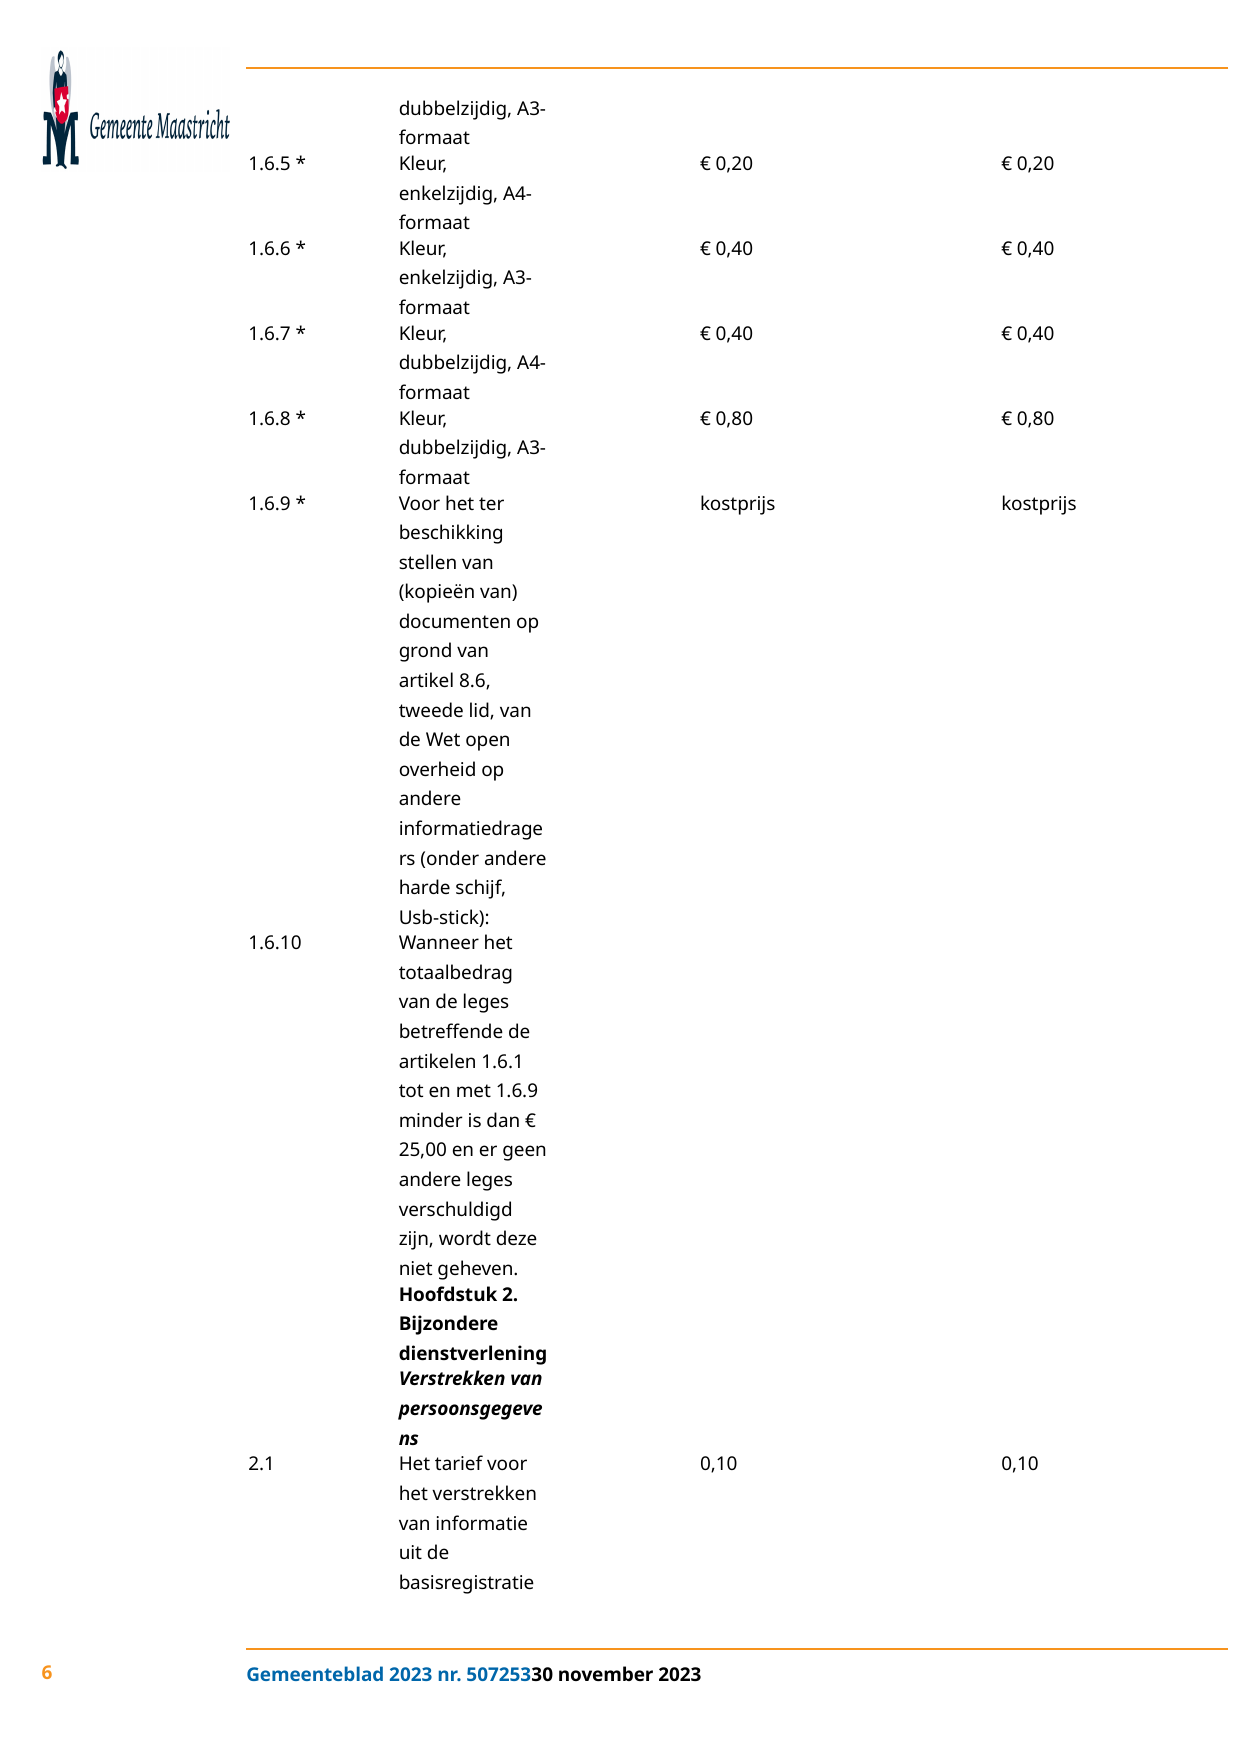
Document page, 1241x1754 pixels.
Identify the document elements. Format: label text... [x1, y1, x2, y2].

table_cell [248, 95, 398, 150]
table_cell [1001, 1281, 1152, 1366]
table_cell [1001, 1366, 1152, 1451]
table_cell kostprijs [700, 490, 850, 929]
table_cell Hoofdstuk 2. Bijzondere dienstverlening [399, 1281, 549, 1366]
table_cell € 0,20 [700, 150, 850, 235]
table_cell € 0,80 [700, 405, 850, 490]
table_cell 1.6.6 * [248, 235, 398, 320]
table_cell € 0,40 [700, 235, 850, 320]
table_cell [549, 1281, 700, 1366]
table_cell [248, 1281, 398, 1366]
table_cell [549, 150, 700, 235]
table_cell Wanneer het totaalbedrag van de leges betreffende de artikelen 1.6.1 tot en met 1.6.9 minder is dan € 25,00 en er geen andere leges verschuldigd zijn, wordt deze niet geheven. [399, 930, 549, 1281]
table_cell € 0,40 [700, 320, 850, 405]
table_cell [850, 95, 1001, 150]
table_cell Kleur, enkelzijdig, A3-formaat [399, 235, 549, 320]
table_cell Voor het ter beschikking stellen van (kopieën van) documenten op grond van artikel 8.6, tweede lid, van de Wet open overheid op andere informatiedragers (onder andere harde schijf, Usb-stick): [399, 490, 549, 929]
table_cell [700, 1281, 850, 1366]
table_cell [850, 490, 1001, 929]
table_cell Kleur, dubbelzijdig, A3-formaat [399, 405, 549, 490]
table_cell € 0,40 [1001, 235, 1152, 320]
table_cell 2.1 [248, 1451, 398, 1594]
table_cell 0,10 [1001, 1451, 1152, 1594]
table_cell [1001, 930, 1152, 1281]
table_cell [850, 320, 1001, 405]
table_cell [850, 1451, 1001, 1594]
table_cell € 0,80 [1001, 405, 1152, 490]
table_cell [700, 930, 850, 1281]
table_cell dubbelzijdig, A3-formaat [399, 95, 549, 150]
table_cell [850, 1281, 1001, 1366]
table_cell 1.6.7 * [248, 320, 398, 405]
table_cell [850, 1366, 1001, 1451]
table_cell [549, 1366, 700, 1451]
table_cell 1.6.5 * [248, 150, 398, 235]
table_cell 0,10 [700, 1451, 850, 1594]
table_cell [549, 95, 700, 150]
table_cell [549, 930, 700, 1281]
table_cell [850, 150, 1001, 235]
table_cell [1001, 95, 1152, 150]
table_cell [700, 1366, 850, 1451]
picture [41, 47, 231, 172]
table_cell [850, 235, 1001, 320]
table_cell [549, 1451, 700, 1594]
table_cell Kleur, enkelzijdig, A4-formaat [399, 150, 549, 235]
table_cell € 0,40 [1001, 320, 1152, 405]
table_cell € 0,20 [1001, 150, 1152, 235]
table_cell Kleur, dubbelzijdig, A4-formaat [399, 320, 549, 405]
table_cell [549, 235, 700, 320]
table_cell 1.6.10 [248, 930, 398, 1281]
table_cell [549, 320, 700, 405]
table_cell 1.6.8 * [248, 405, 398, 490]
table_cell 1.6.9 * [248, 490, 398, 929]
table_cell [248, 1366, 398, 1451]
table_cell Verstrekken van persoonsgegevens [399, 1366, 549, 1451]
table_cell [850, 930, 1001, 1281]
table_cell [850, 405, 1001, 490]
table_cell kostprijs [1001, 490, 1152, 929]
table_cell [700, 95, 850, 150]
table_cell Het tarief voor het verstrekken van informatie uit de basisregistratie [399, 1451, 549, 1594]
table_cell [549, 490, 700, 929]
table_cell [549, 405, 700, 490]
